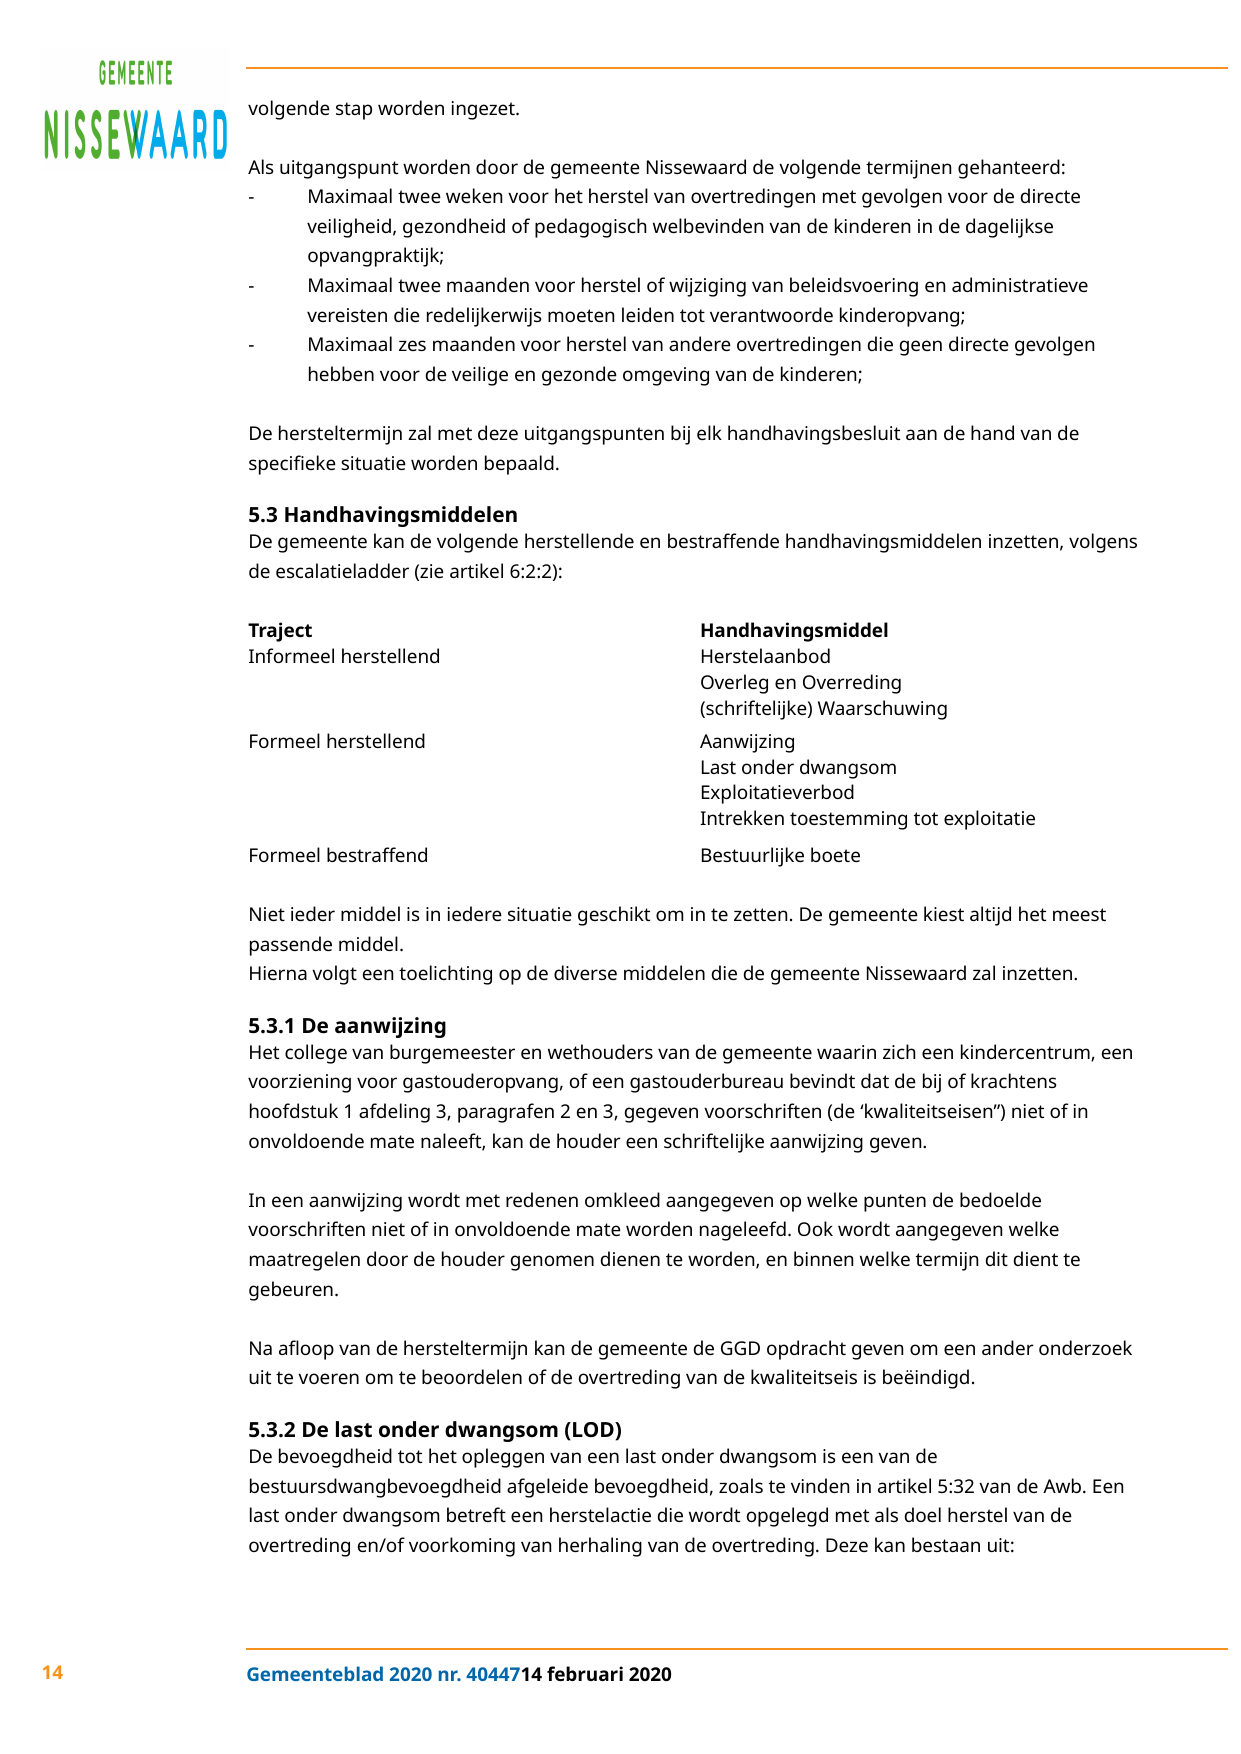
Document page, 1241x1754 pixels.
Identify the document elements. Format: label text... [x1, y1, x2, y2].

table_cell Intrekken toestemming tot exploitatie [700, 805, 1152, 843]
list Maximaal twee weken voor het herstel van overtredingen met gevolgen voor de directe veiligheid, gezondheid of pedagogisch welbevinden van de kinderen in de dagelijkse opvangpraktijk; [248, 183, 1152, 268]
table_cell Exploitatieverbod [700, 780, 1152, 805]
table_cell Overleg en Overreding [700, 669, 1152, 695]
text De bevoegdheid tot het opleggen van een last onder dwangsom is een van de bestuursdwangbevoegdheid afgeleide bevoegdheid, zoals te vinden in artikel 5:32 van de Awb. Een last onder dwangsom betreft een herstelactie die wordt opgelegd met als doel herstel van de overtreding en/of voorkoming van herhaling van de overtreding. Deze kan bestaan uit: [248, 1443, 1152, 1558]
text 5.3.2 De last onder dwangsom (LOD) [248, 1415, 1152, 1443]
table_cell (schriftelijke) Waarschuwing [700, 695, 1152, 728]
text 5.3 Handhavingsmiddelen [248, 500, 1152, 529]
picture [41, 47, 231, 172]
table_cell Informeel herstellend [248, 643, 700, 728]
table_cell Formeel herstellend [248, 728, 700, 843]
text De gemeente kan de volgende herstellende en bestraffende handhavingsmiddelen inzetten, volgens de escalatieladder (zie artikel 6:2:2): [248, 529, 1152, 584]
table_header Handhavingsmiddel [700, 618, 1152, 643]
table_cell Aanwijzing [700, 728, 1152, 754]
table_cell Bestuurlijke boete [700, 843, 1152, 868]
text Hierna volgt een toelichting op de diverse middelen die de gemeente Nissewaard zal inzetten. [248, 960, 1152, 986]
text In een aanwijzing wordt met redenen omkleed aangegeven op welke punten de bedoelde voorschriften niet of in onvoldoende mate worden nageleefd. Ook wordt aangegeven welke maatregelen door de houder genomen dienen te worden, en binnen welke termijn dit dient te gebeuren. [248, 1187, 1152, 1302]
list Maximaal twee maanden voor herstel of wijziging van beleidsvoering en administratieve vereisten die redelijkerwijs moeten leiden tot verantwoorde kinderopvang; [248, 272, 1152, 328]
text Na afloop van de hersteltermijn kan de gemeente de GGD opdracht geven om een ander onderzoek uit te voeren om te beoordelen of de overtreding van de kwaliteitseis is beëindigd. [248, 1335, 1152, 1390]
text Als uitgangspunt worden door de gemeente Nissewaard de volgende termijnen gehanteerd: [248, 154, 1152, 180]
table_cell Herstelaanbod [700, 643, 1152, 669]
text volgende stap worden ingezet. [248, 95, 1152, 121]
table_cell Formeel bestraffend [248, 843, 700, 868]
text De hersteltermijn zal met deze uitgangspunten bij elk handhavingsbesluit aan de hand van de specifieke situatie worden bepaald. [248, 420, 1152, 476]
text Niet ieder middel is in iedere situatie geschikt om in te zetten. De gemeente kiest altijd het meest passende middel. [248, 901, 1152, 956]
text Het college van burgemeester en wethouders van de gemeente waarin zich een kindercentrum, een voorziening voor gastouderopvang, of een gastouderbureau bevindt dat de bij of krachtens hoofdstuk 1 afdeling 3, paragrafen 2 en 3, gegeven voorschriften (de ‘kwaliteitseisen”) niet of in onvoldoende mate naleeft, kan de houder een schriftelijke aanwijzing geven. [248, 1039, 1152, 1154]
list Maximaal zes maanden voor herstel van andere overtredingen die geen directe gevolgen hebben voor de veilige en gezonde omgeving van de kinderen; [248, 331, 1152, 387]
table_header Traject [248, 618, 700, 643]
table_cell Last onder dwangsom [700, 754, 1152, 779]
text 5.3.1 De aanwijzing [248, 1011, 1152, 1039]
